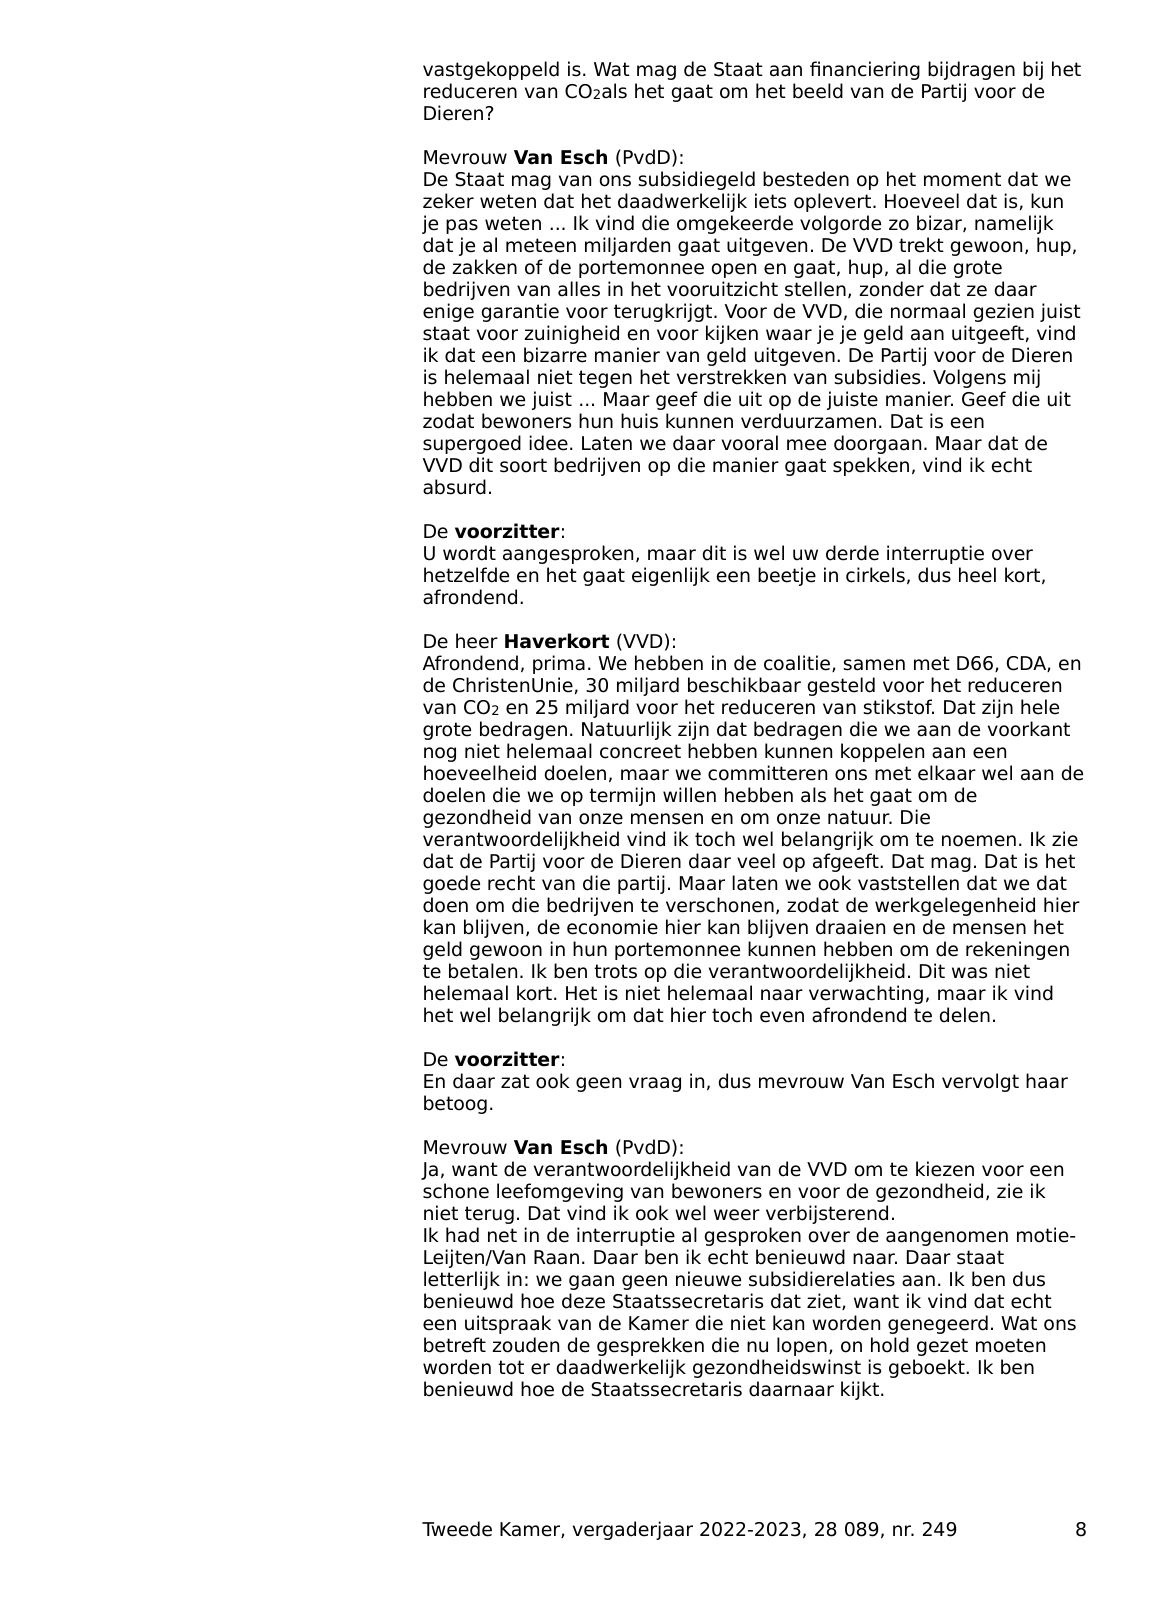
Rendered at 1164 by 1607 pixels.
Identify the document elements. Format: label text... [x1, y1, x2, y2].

text vastgekoppeld is. Wat mag de Staat aan financiering bijdragen bij het reduceren van CO2als het gaat om het beeld van de Partij voor de Dieren? [422, 59, 1087, 125]
text De voorzitter: [422, 521, 1087, 543]
text De voorzitter: [422, 1049, 1087, 1071]
text De heer Haverkort (VVD): [422, 631, 1087, 653]
text Ik had net in de interruptie al gesproken over de aangenomen motie-Leijten/Van Raan. Daar ben ik echt benieuwd naar. Daar staat letterlijk in: we gaan geen nieuwe subsidierelaties aan. Ik ben dus benieuwd hoe deze Staatssecretaris dat ziet, want ik vind dat echt een uitspraak van de Kamer die niet kan worden genegeerd. Wat ons betreft zouden de gesprekken die nu lopen, on hold gezet moeten worden tot er daadwerkelijk gezondheidswinst is geboekt. Ik ben benieuwd hoe de Staatssecretaris daarnaar kijkt. [422, 1225, 1087, 1401]
text Afrondend, prima. We hebben in de coalitie, samen met D66, CDA, en de ChristenUnie, 30 miljard beschikbaar gesteld voor het reduceren van CO2 en 25 miljard voor het reduceren van stikstof. Dat zijn hele grote bedragen. Natuurlijk zijn dat bedragen die we aan de voorkant nog niet helemaal concreet hebben kunnen koppelen aan een hoeveelheid doelen, maar we committeren ons met elkaar wel aan de doelen die we op termijn willen hebben als het gaat om de gezondheid van onze mensen en om onze natuur. Die verantwoordelijkheid vind ik toch wel belangrijk om te noemen. Ik zie dat de Partij voor de Dieren daar veel op afgeeft. Dat mag. Dat is het goede recht van die partij. Maar laten we ook vaststellen dat we dat doen om die bedrijven te verschonen, zodat de werkgelegenheid hier kan blijven, de economie hier kan blijven draaien en de mensen het geld gewoon in hun portemonnee kunnen hebben om de rekeningen te betalen. Ik ben trots op die verantwoordelijkheid. Dit was niet helemaal kort. Het is niet helemaal naar verwachting, maar ik vind het wel belangrijk om dat hier toch even afrondend te delen. [422, 653, 1087, 1027]
text En daar zat ook geen vraag in, dus mevrouw Van Esch vervolgt haar betoog. [422, 1071, 1087, 1115]
text Mevrouw Van Esch (PvdD): [422, 147, 1087, 169]
text Mevrouw Van Esch (PvdD): [422, 1137, 1087, 1159]
text De Staat mag van ons subsidiegeld besteden op het moment dat we zeker weten dat het daadwerkelijk iets oplevert. Hoeveel dat is, kun je pas weten ... Ik vind die omgekeerde volgorde zo bizar, namelijk dat je al meteen miljarden gaat uitgeven. De VVD trekt gewoon, hup, de zakken of de portemonnee open en gaat, hup, al die grote bedrijven van alles in het vooruitzicht stellen, zonder dat ze daar enige garantie voor terugkrijgt. Voor de VVD, die normaal gezien juist staat voor zuinigheid en voor kijken waar je je geld aan uitgeeft, vind ik dat een bizarre manier van geld uitgeven. De Partij voor de Dieren is helemaal niet tegen het verstrekken van subsidies. Volgens mij hebben we juist ... Maar geef die uit op de juiste manier. Geef die uit zodat bewoners hun huis kunnen verduurzamen. Dat is een supergoed idee. Laten we daar vooral mee doorgaan. Maar dat de VVD dit soort bedrijven op die manier gaat spekken, vind ik echt absurd. [422, 169, 1087, 499]
text U wordt aangesproken, maar dit is wel uw derde interruptie over hetzelfde en het gaat eigenlijk een beetje in cirkels, dus heel kort, afrondend. [422, 543, 1087, 609]
text Ja, want de verantwoordelijkheid van de VVD om te kiezen voor een schone leefomgeving van bewoners en voor de gezondheid, zie ik niet terug. Dat vind ik ook wel weer verbijsterend. [422, 1159, 1087, 1225]
